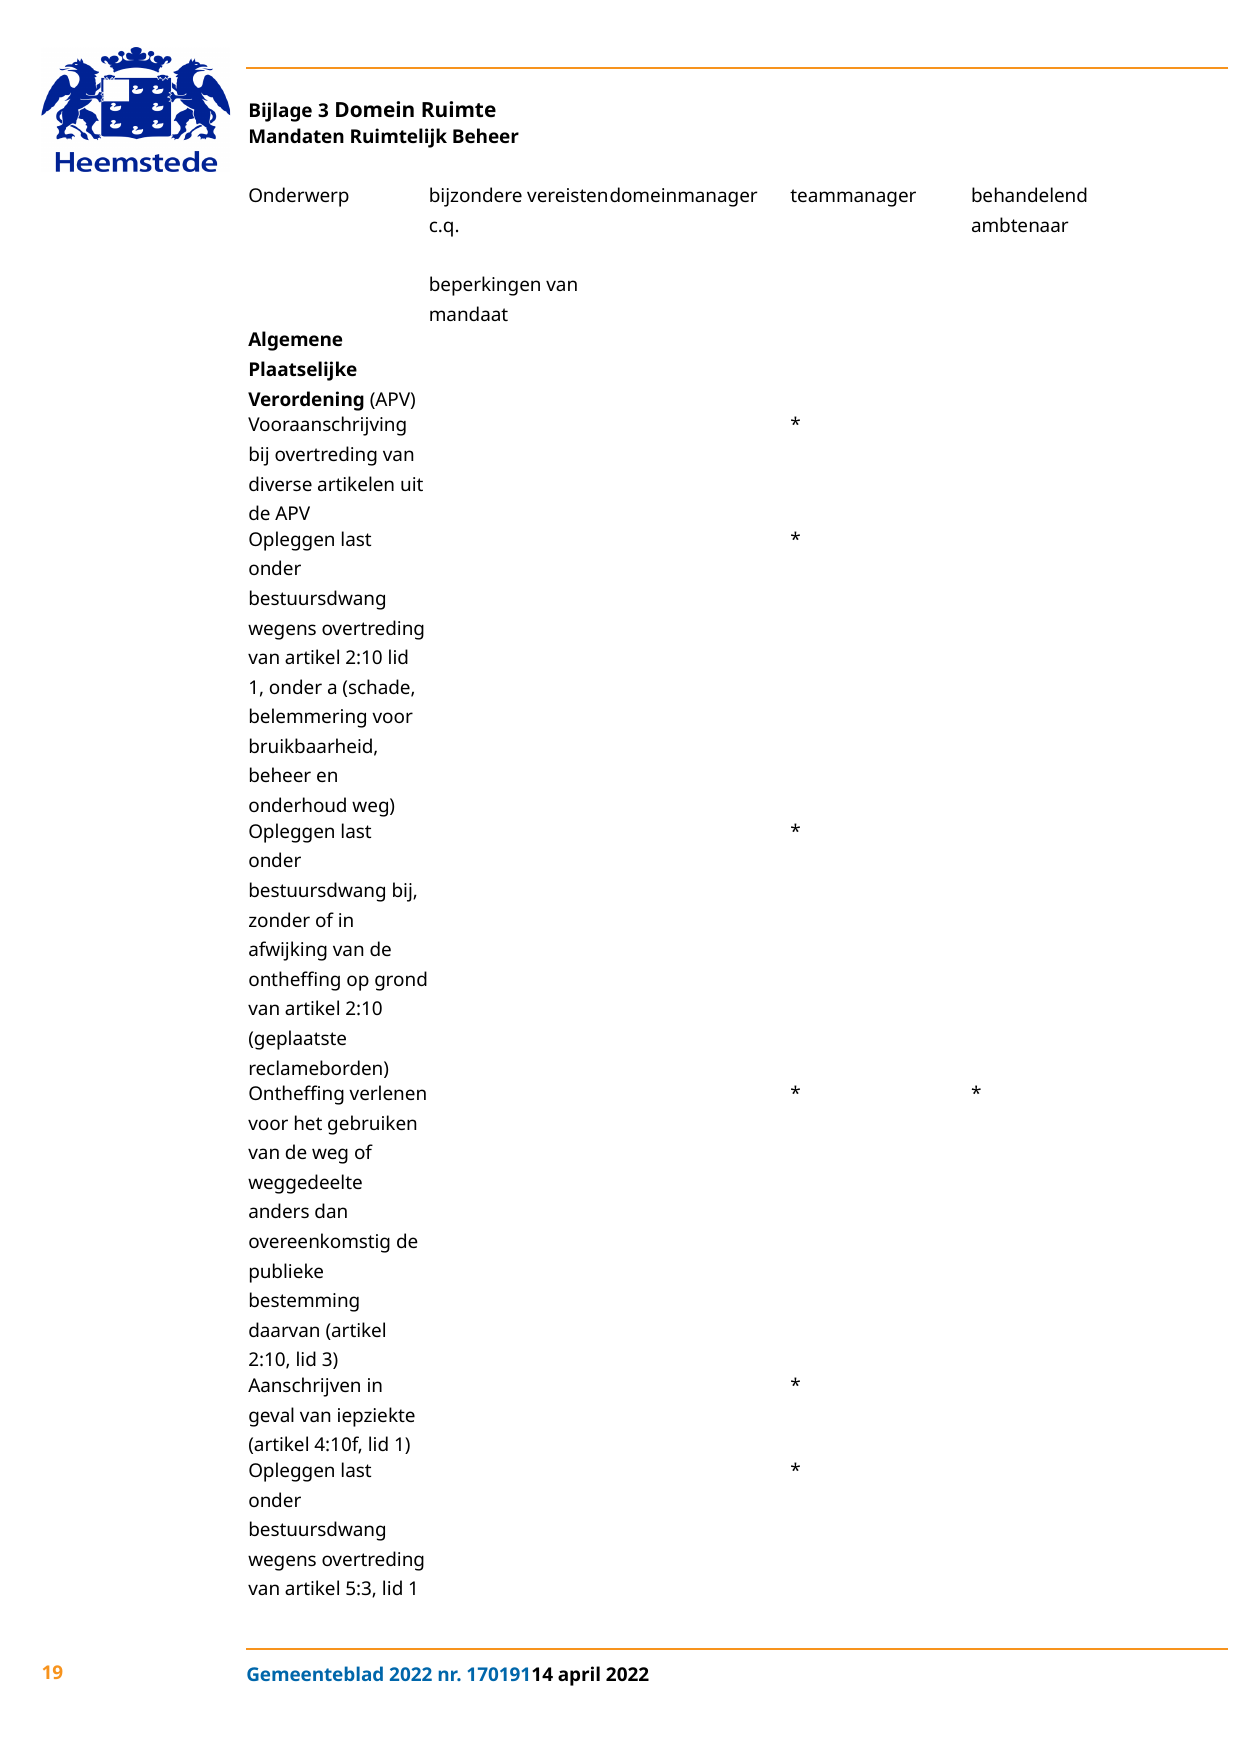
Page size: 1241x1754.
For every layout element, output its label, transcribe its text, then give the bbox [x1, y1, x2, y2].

table_header Onderwerp [248, 183, 429, 327]
table_cell Aanschrijven in geval van iepziekte (artikel 4:10f, lid 1) [248, 1373, 429, 1457]
table_cell Opleggen last onder bestuursdwang bij, zonder of in afwijking van de ontheffing op grond van artikel 2:10 (geplaatste reclameborden) [248, 818, 429, 1080]
table_header bijzondere vereisten c.q. beperkingen van mandaat [429, 183, 609, 327]
table_cell [971, 1373, 1152, 1457]
table_cell * [790, 1080, 971, 1372]
table_cell * [790, 526, 971, 818]
picture [41, 47, 231, 172]
table_cell [429, 1373, 609, 1457]
table_cell Ontheffing verlenen voor het gebruiken van de weg of weggedeelte anders dan overeenkomstig de publieke bestemming daarvan (artikel 2:10, lid 3) [248, 1080, 429, 1372]
table_cell [429, 412, 609, 526]
table_cell [971, 327, 1152, 412]
table_cell [609, 412, 790, 526]
table_cell Algemene Plaatselijke Verordening (APV) [248, 327, 429, 412]
table_cell [429, 1080, 609, 1372]
table_cell [429, 526, 609, 818]
table_cell Vooraanschrijving bij overtreding van diverse artikelen uit de APV [248, 412, 429, 526]
table_cell [609, 327, 790, 412]
table_cell * [790, 412, 971, 526]
table_cell [609, 1373, 790, 1457]
table_cell [609, 1457, 790, 1601]
table_cell [971, 818, 1152, 1080]
table_cell [790, 327, 971, 412]
table_cell * [790, 1373, 971, 1457]
table_cell * [971, 1080, 1152, 1372]
table_cell [971, 1457, 1152, 1601]
table_cell * [790, 818, 971, 1080]
table_cell Opleggen last onder bestuursdwang wegens overtreding van artikel 2:10 lid 1, onder a (schade, belemmering voor bruikbaarheid, beheer en onderhoud weg) [248, 526, 429, 818]
table_cell [609, 1080, 790, 1372]
table_header domeinmanager [609, 183, 790, 327]
table_header behandelend ambtenaar [971, 183, 1152, 327]
table_header teammanager [790, 183, 971, 327]
text Mandaten Ruimtelijk Beheer [248, 123, 1152, 149]
text Bijlage 3 Domein Ruimte [248, 95, 1152, 123]
table_cell [971, 526, 1152, 818]
table_cell [609, 818, 790, 1080]
table_cell [609, 526, 790, 818]
table_cell * [790, 1457, 971, 1601]
table_cell [429, 327, 609, 412]
table_cell Opleggen last onder bestuursdwang wegens overtreding van artikel 5:3, lid 1 [248, 1457, 429, 1601]
table_cell [429, 1457, 609, 1601]
table_cell [971, 412, 1152, 526]
table_cell [429, 818, 609, 1080]
